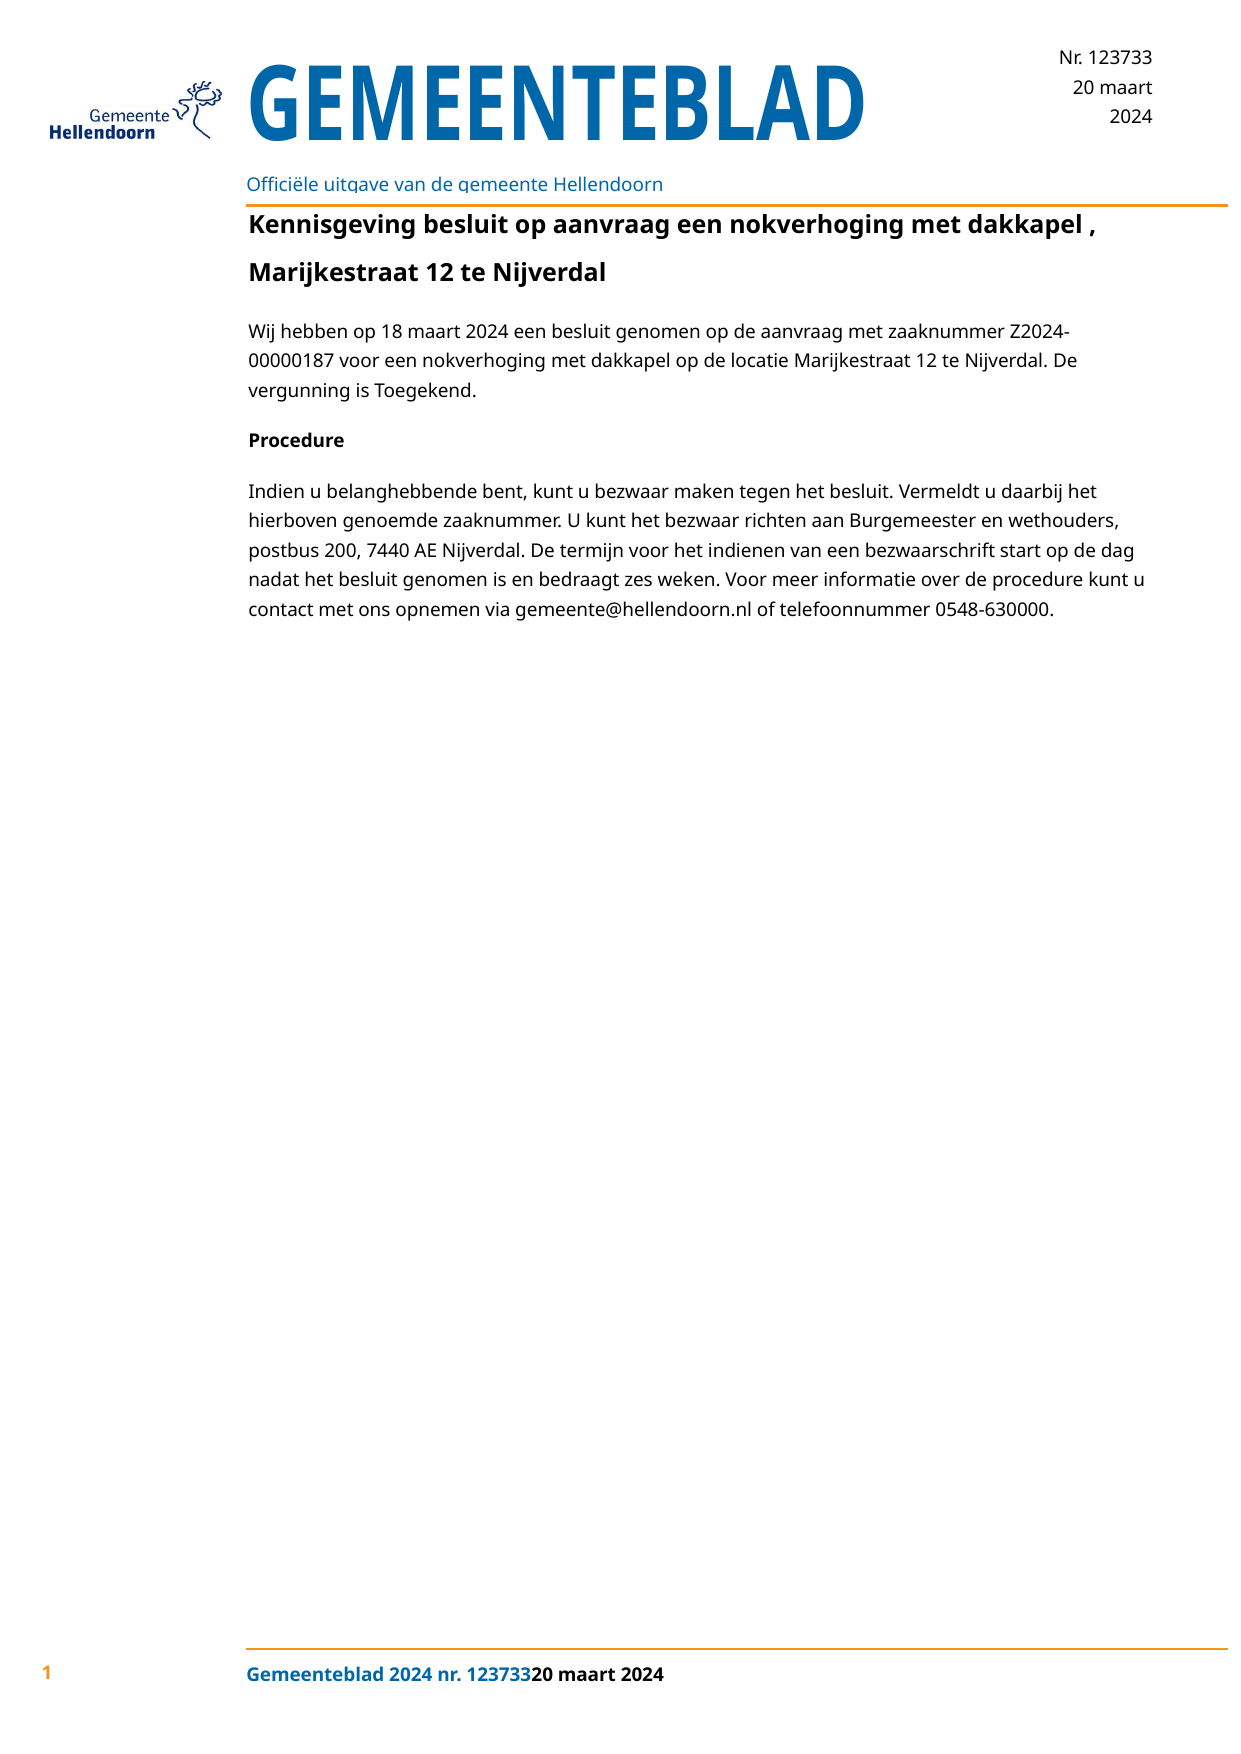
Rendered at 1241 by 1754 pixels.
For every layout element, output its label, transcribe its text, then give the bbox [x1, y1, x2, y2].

text Kennisgeving besluit op aanvraag een nokverhoging met dakkapel , Marijkestraat 12 te Nijverdal [248, 207, 1152, 288]
picture [41, 47, 231, 172]
text Indien u belanghebbende bent, kunt u bezwaar maken tegen het besluit. Vermeldt u daarbij het hierboven genoemde zaaknummer. U kunt het bezwaar richten aan Burgemeester en wethouders, postbus 200, 7440 AE Nijverdal. De termijn voor het indienen van een bezwaarschrift start op de dag nadat het besluit genomen is en bedraagt zes weken. Voor meer informatie over de procedure kunt u contact met ons opnemen via gemeente@hellendoorn.nl of telefoonnummer 0548-630000. [248, 478, 1152, 622]
text Procedure [248, 427, 1152, 453]
text Wij hebben op 18 maart 2024 een besluit genomen op de aanvraag met zaaknummer Z2024-00000187 voor een nokverhoging met dakkapel op de locatie Marijkestraat 12 te Nijverdal. De vergunning is Toegekend. [248, 318, 1152, 403]
